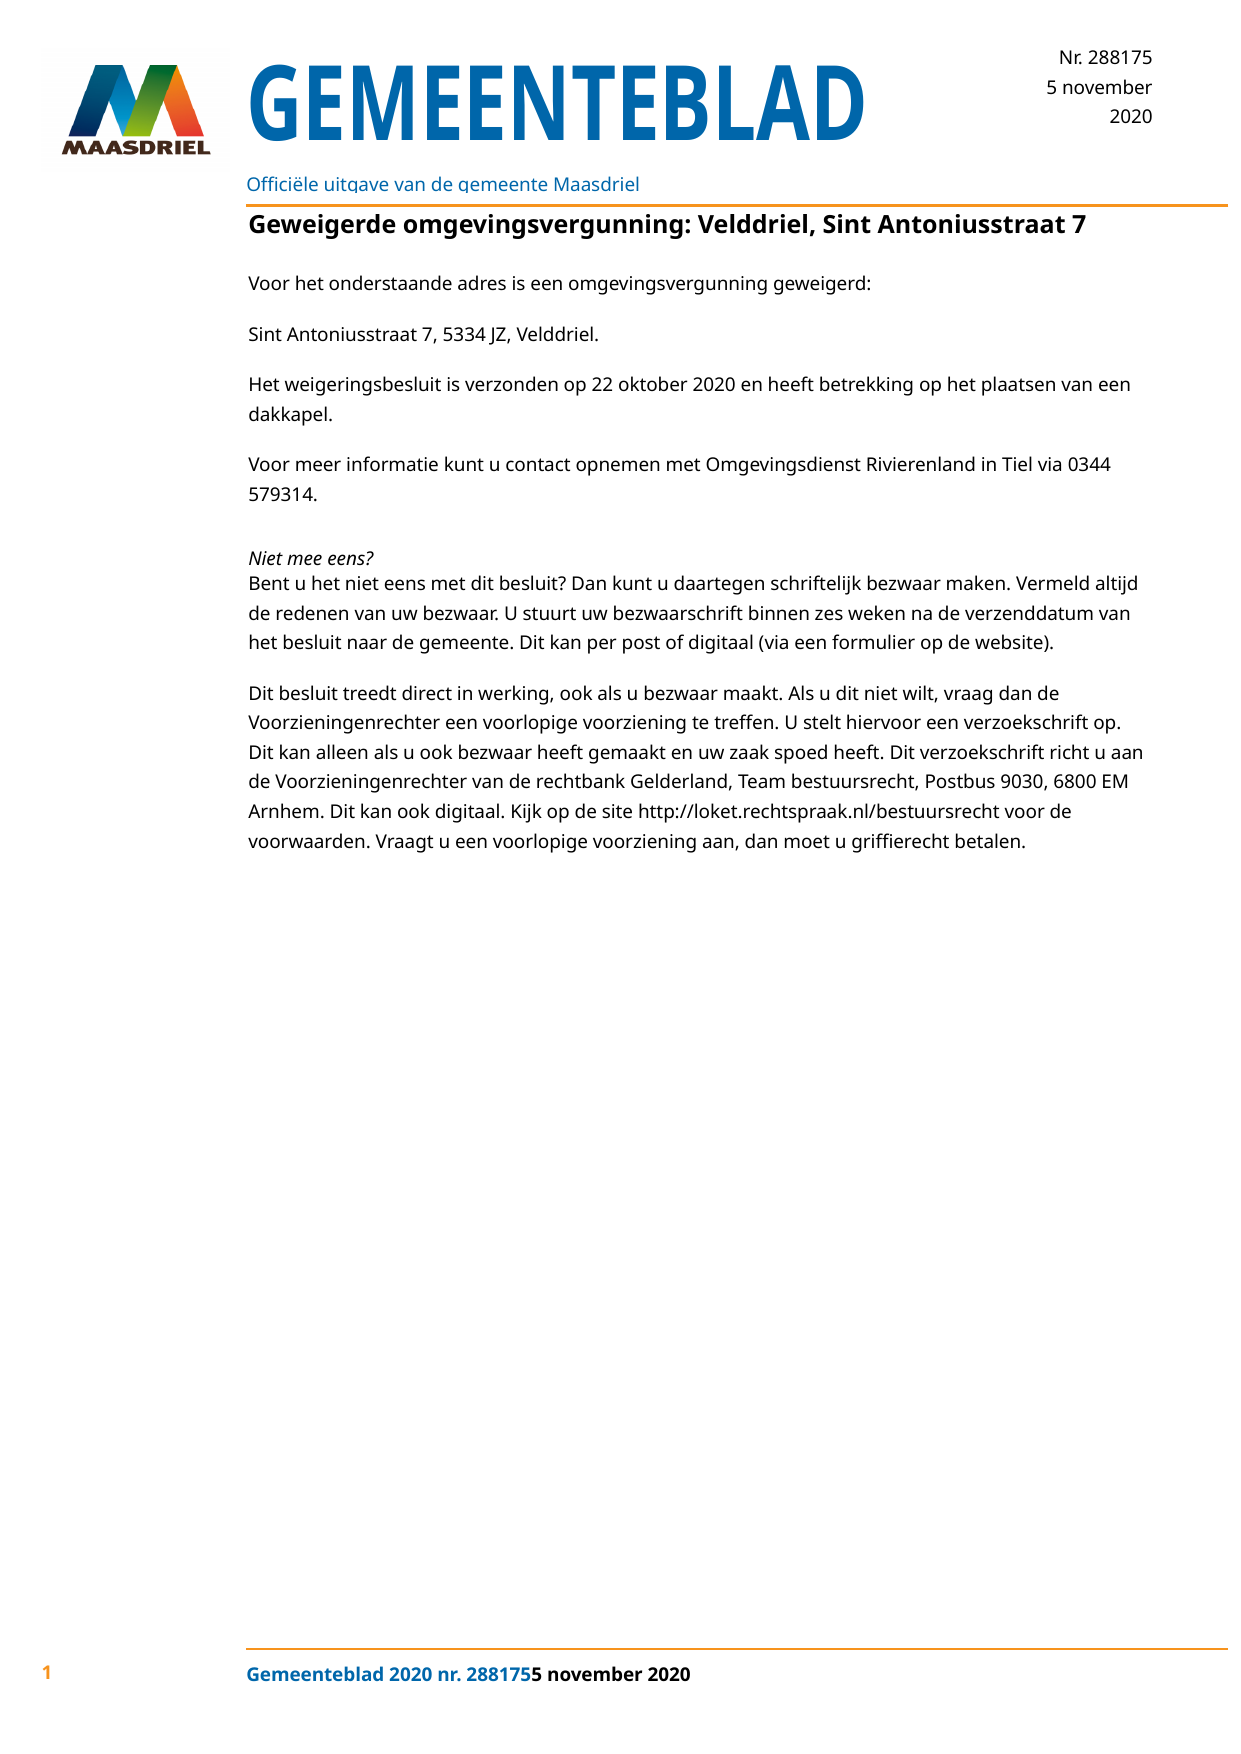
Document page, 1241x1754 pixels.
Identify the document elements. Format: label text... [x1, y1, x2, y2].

text Geweigerde omgevingsvergunning: Velddriel, Sint Antoniusstraat 7 [248, 207, 1152, 241]
text Sint Antoniusstraat 7, 5334 JZ, Velddriel. [248, 321, 1152, 346]
text Het weigeringsbesluit is verzonden op 22 oktober 2020 en heeft betrekking op het plaatsen van een dakkapel. [248, 371, 1152, 426]
picture [41, 47, 231, 172]
text Voor meer informatie kunt u contact opnemen met Omgevingsdienst Rivierenland in Tiel via 0344 579314. [248, 451, 1152, 506]
text Voor het onderstaande adres is een omgevingsvergunning geweigerd: [248, 270, 1152, 296]
text Dit besluit treedt direct in werking, ook als u bezwaar maakt. Als u dit niet wilt, vraag dan de Voorzieningenrechter een voorlopige voorziening te treffen. U stelt hiervoor een verzoekschrift op. Dit kan alleen als u ook bezwaar heeft gemaakt en uw zaak spoed heeft. Dit verzoekschrift richt u aan de Voorzieningenrechter van de rechtbank Gelderland, Team bestuursrecht, Postbus 9030, 6800 EM Arnhem. Dit kan ook digitaal. Kijk op de site http://loket.rechtspraak.nl/bestuursrecht voor de voorwaarden. Vraagt u een voorlopige voorziening aan, dan moet u griffierecht betalen. [248, 680, 1152, 854]
text Bent u het niet eens met dit besluit? Dan kunt u daartegen schriftelijk bezwaar maken. Vermeld altijd de redenen van uw bezwaar. U stuurt uw bezwaarschrift binnen zes weken na de verzenddatum van het besluit naar de gemeente. Dit kan per post of digitaal (via een formulier op de website). [248, 570, 1152, 655]
text Niet mee eens? [248, 545, 1152, 570]
